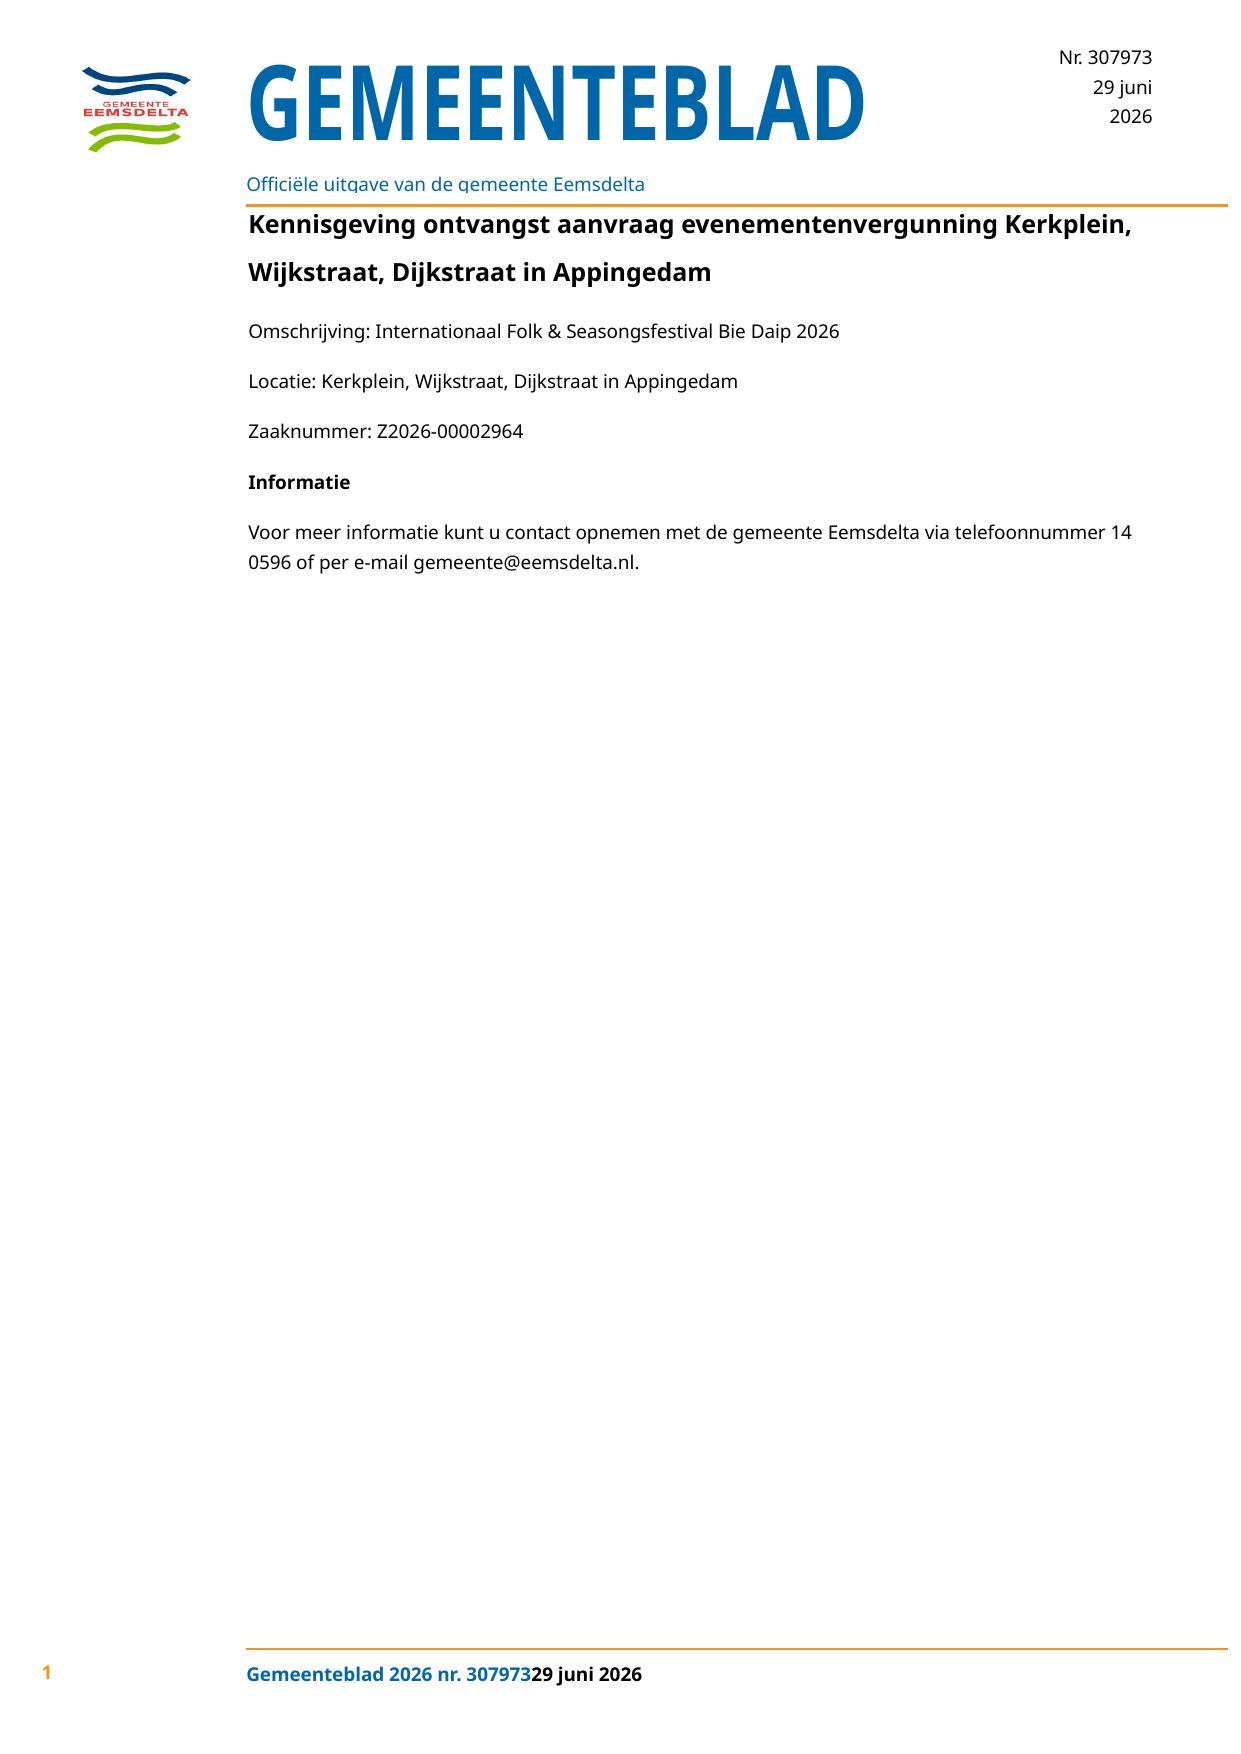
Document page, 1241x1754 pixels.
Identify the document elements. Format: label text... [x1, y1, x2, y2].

text Locatie: Kerkplein, Wijkstraat, Dijkstraat in Appingedam [248, 368, 1152, 394]
text Voor meer informatie kunt u contact opnemen met de gemeente Eemsdelta via telefoonnummer 14 0596 of per e-mail gemeente@eemsdelta.nl. [248, 519, 1152, 575]
picture [41, 47, 231, 172]
text Informatie [248, 469, 1152, 495]
text Zaaknummer: Z2026-00002964 [248, 419, 1152, 444]
text Omschrijving: Internationaal Folk & Seasongsfestival Bie Daip 2026 [248, 318, 1152, 344]
text Kennisgeving ontvangst aanvraag evenementenvergunning Kerkplein, Wijkstraat, Dijkstraat in Appingedam [248, 207, 1152, 288]
